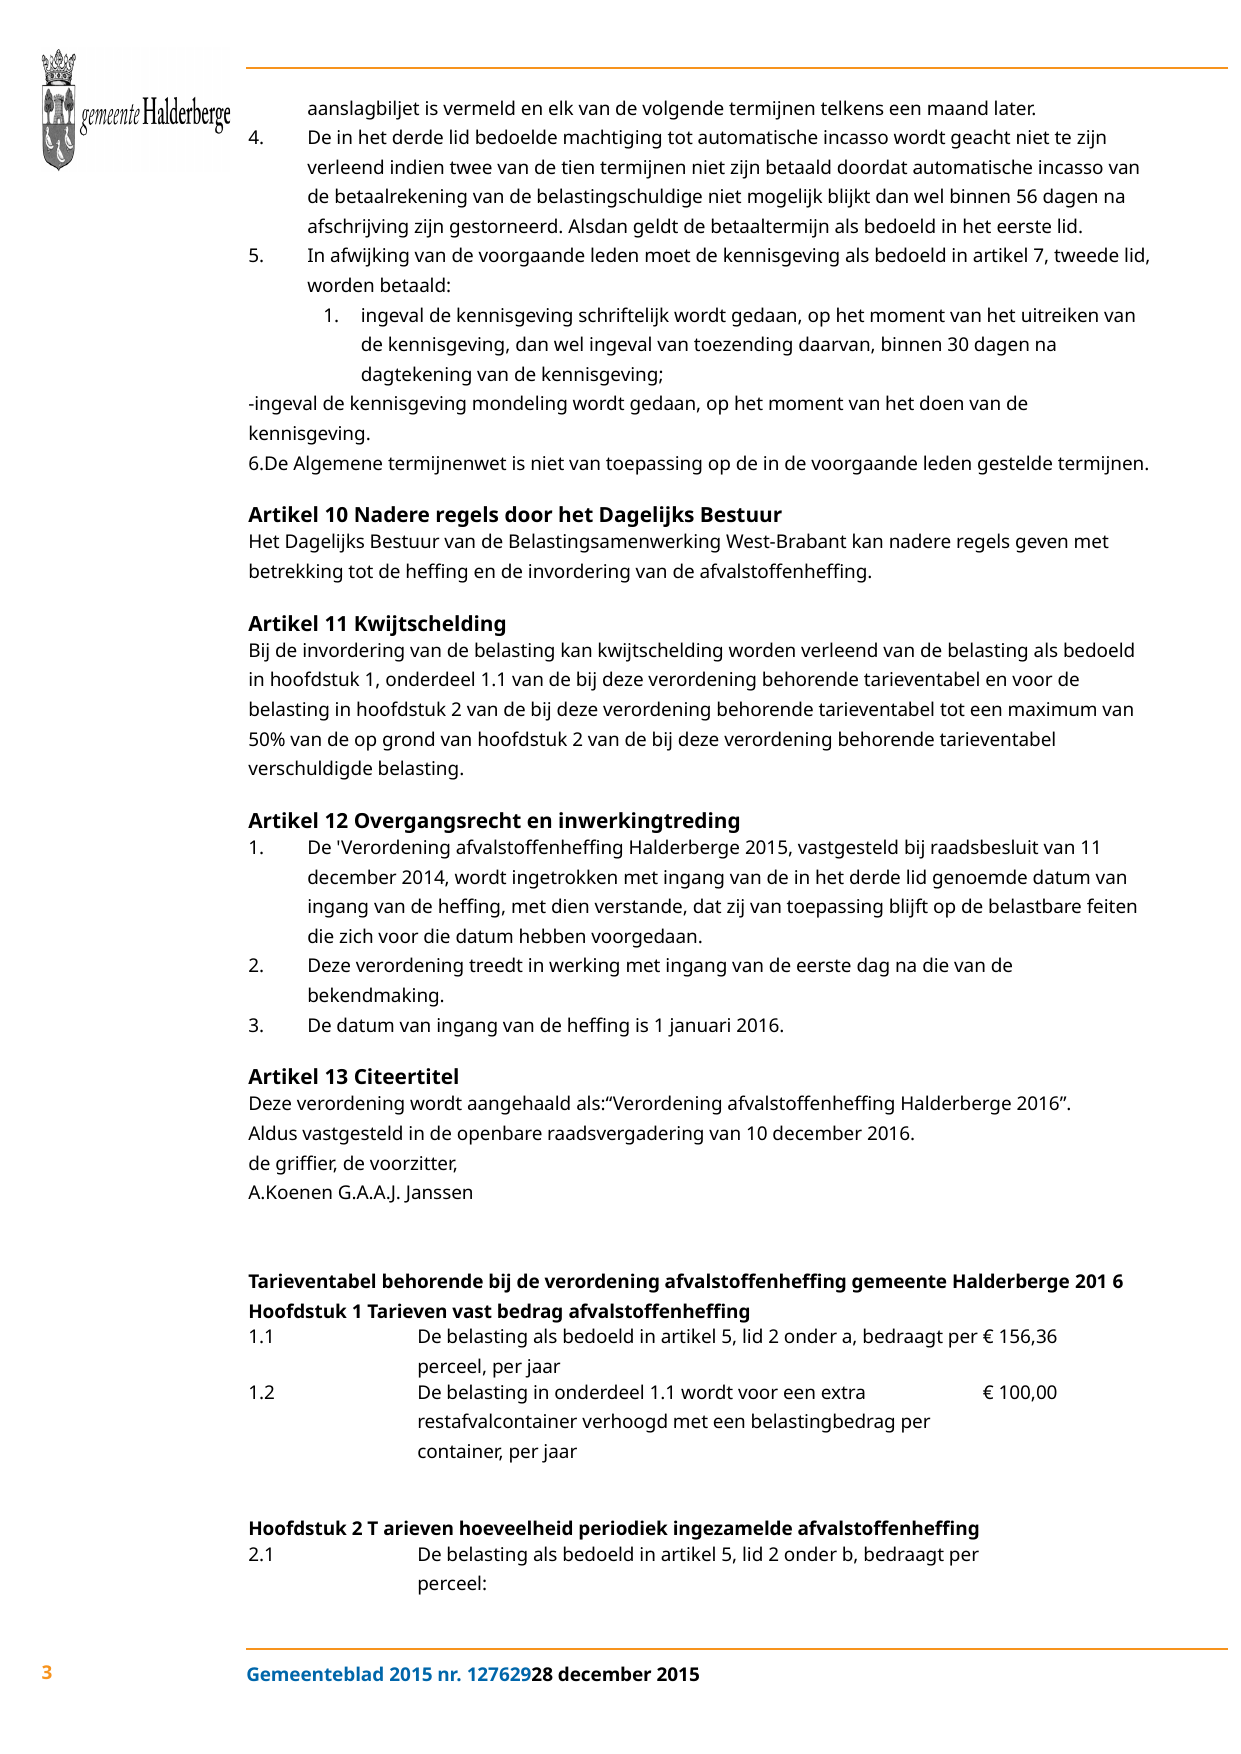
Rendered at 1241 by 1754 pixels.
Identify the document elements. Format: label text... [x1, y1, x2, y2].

table_cell De belasting als bedoeld in artikel 5, lid 2 onder b, bedraagt per perceel: [417, 1541, 983, 1596]
table_cell 1.1 [248, 1324, 417, 1379]
table_cell [983, 1515, 1152, 1541]
text -ingeval de kennisgeving mondeling wordt gedaan, op het moment van het doen van de kennisgeving. [248, 391, 1152, 446]
table_cell [248, 1464, 417, 1489]
table_cell 1.2 [248, 1379, 417, 1464]
table_cell [248, 1490, 417, 1515]
list In afwijking van de voorgaande leden moet de kennisgeving als bedoeld in artikel 7, tweede lid, worden betaald: [248, 243, 1152, 298]
table_cell Hoofdstuk 2 T arieven hoeveelheid periodiek ingezamelde afvalstoffenheffing [248, 1515, 983, 1541]
text 6.De Algemene termijnenwet is niet van toepassing op de in de voorgaande leden gestelde termijnen. [248, 450, 1152, 476]
list De 'Verordening afvalstoffenheffing Halderberge 2015, vastgesteld bij raadsbesluit van 11 december 2014, wordt ingetrokken met ingang van de in het derde lid genoemde datum van ingang van de heffing, met dien verstande, dat zij van toepassing blijft op de belastbare feiten die zich voor die datum hebben voorgedaan. [248, 834, 1152, 949]
text Bij de invordering van de belasting kan kwijtschelding worden verleend van de belasting als bedoeld in hoofdstuk 1, onderdeel 1.1 van de bij deze verordening behorende tarieventabel en voor de belasting in hoofdstuk 2 van de bij deze verordening behorende tarieventabel tot een maximum van 50% van de op grond van hoofdstuk 2 van de bij deze verordening behorende tarieventabel verschuldigde belasting. [248, 637, 1152, 781]
table_cell De belasting in onderdeel 1.1 wordt voor een extra restafvalcontainer verhoogd met een belastingbedrag per container, per jaar [417, 1379, 983, 1464]
list aanslagbiljet is vermeld en elk van de volgende termijnen telkens een maand later. [248, 95, 1152, 121]
text Artikel 11 Kwijtschelding [248, 609, 1152, 637]
table_cell [983, 1541, 1152, 1596]
table_header Hoofdstuk 1 Tarieven vast bedrag afvalstoffenheffing [248, 1298, 983, 1323]
picture [41, 47, 231, 172]
table_cell [983, 1464, 1152, 1489]
table_header [983, 1298, 1152, 1323]
text Artikel 10 Nadere regels door het Dagelijks Bestuur [248, 500, 1152, 529]
text Aldus vastgesteld in de openbare raadsvergadering van 10 december 2016. [248, 1120, 1152, 1146]
text A.Koenen G.A.A.J. Janssen [248, 1179, 1152, 1205]
list ingeval de kennisgeving schriftelijk wordt gedaan, op het moment van het uitreiken van de kennisgeving, dan wel ingeval van toezending daarvan, binnen 30 dagen na dagtekening van de kennisgeving; [323, 302, 1152, 387]
list Deze verordening treedt in werking met ingang van de eerste dag na die van de bekendmaking. [248, 953, 1152, 1008]
text Deze verordening wordt aangehaald als:“Verordening afvalstoffenheffing Halderberge 2016”. [248, 1091, 1152, 1116]
table_cell [417, 1464, 983, 1489]
table_cell 2.1 [248, 1541, 417, 1596]
table_cell € 100,00 [983, 1379, 1152, 1464]
text Het Dagelijks Bestuur van de Belastingsamenwerking West-Brabant kan nadere regels geven met betrekking tot de heffing en de invordering van de afvalstoffenheffing. [248, 529, 1152, 584]
table_cell [417, 1490, 983, 1515]
text Artikel 13 Citeertitel [248, 1062, 1152, 1091]
text Artikel 12 Overgangsrecht en inwerkingtreding [248, 806, 1152, 834]
list De in het derde lid bedoelde machtiging tot automatische incasso wordt geacht niet te zijn verleend indien twee van de tien termijnen niet zijn betaald doordat automatische incasso van de betaalrekening van de belastingschuldige niet mogelijk blijkt dan wel binnen 56 dagen na afschrijving zijn gestorneerd. Alsdan geldt de betaaltermijn als bedoeld in het eerste lid. [248, 124, 1152, 239]
table_cell [983, 1490, 1152, 1515]
list De datum van ingang van de heffing is 1 januari 2016. [248, 1012, 1152, 1037]
table_cell € 156,36 [983, 1324, 1152, 1379]
table_cell De belasting als bedoeld in artikel 5, lid 2 onder a, bedraagt per perceel, per jaar [417, 1324, 983, 1379]
text Tarieventabel behorende bij de verordening afvalstoffenheffing gemeente Halderberge 201 6 [248, 1268, 1152, 1294]
text de griffier, de voorzitter, [248, 1150, 1152, 1176]
